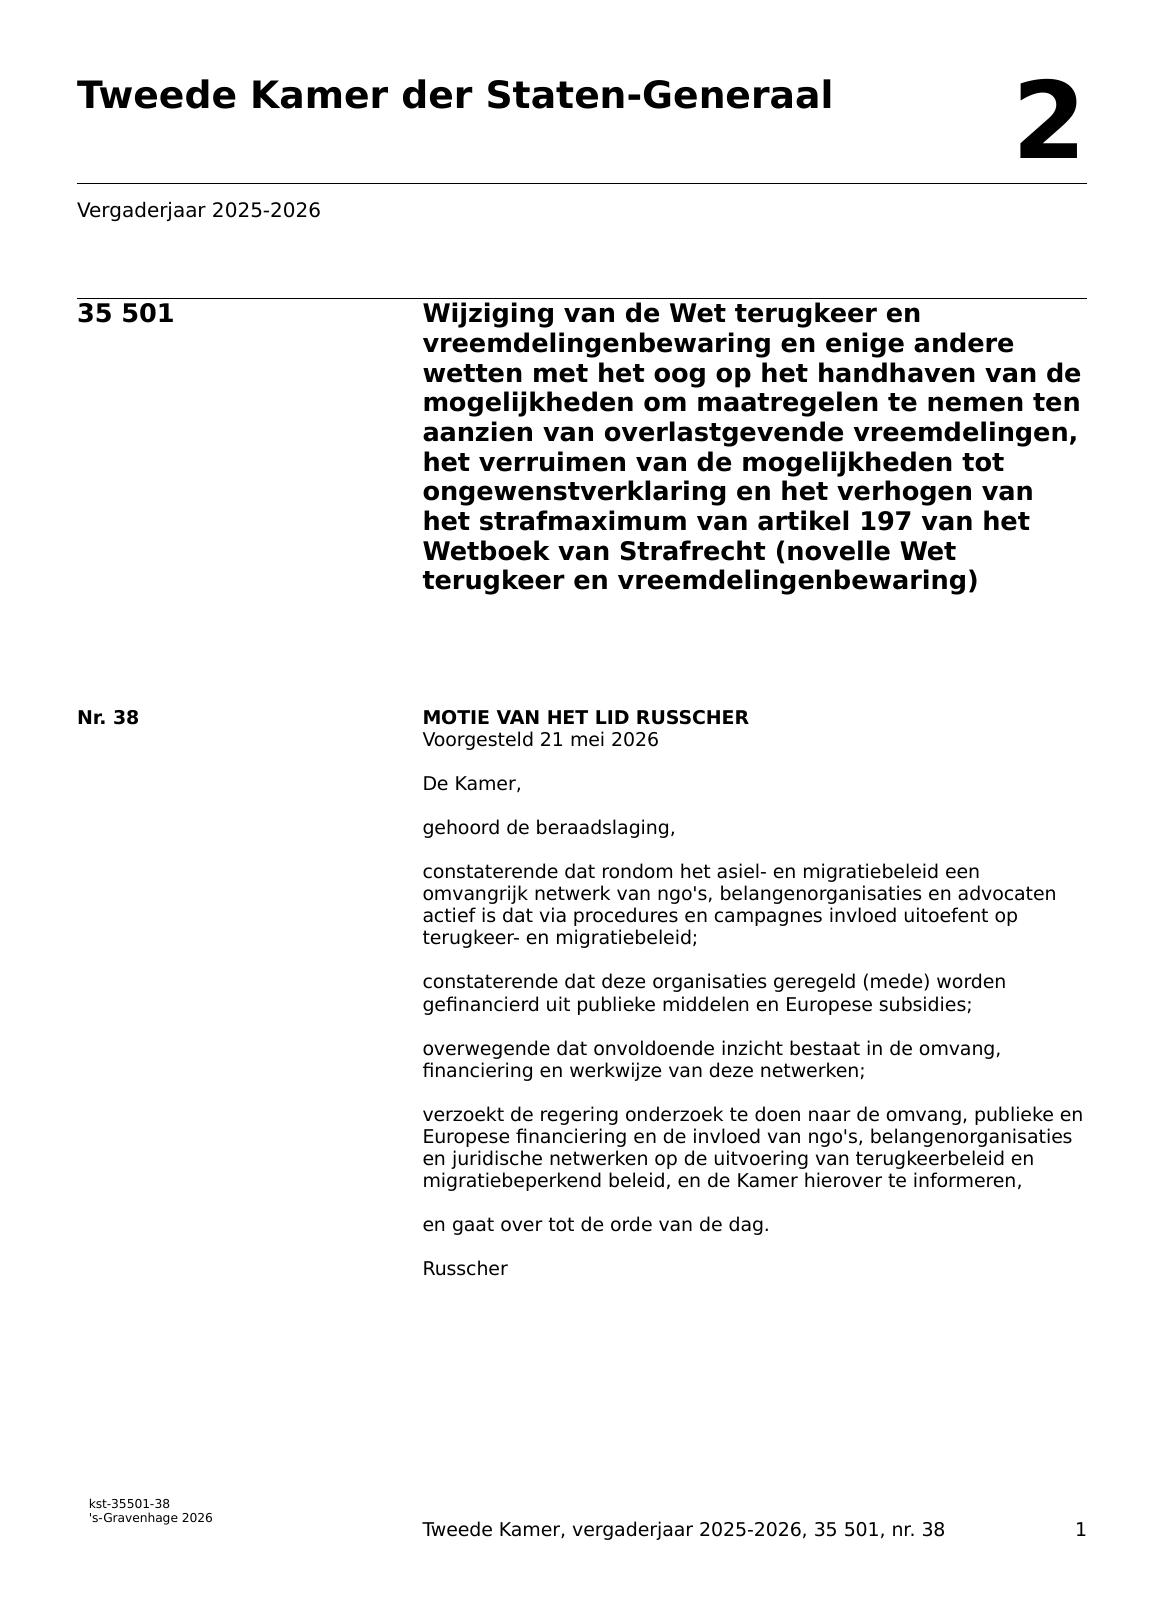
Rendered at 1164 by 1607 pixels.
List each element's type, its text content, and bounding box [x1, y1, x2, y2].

text overwegende dat onvoldoende inzicht bestaat in de omvang, financiering en werkwijze van deze netwerken; [422, 1038, 1087, 1082]
text constaterende dat deze organisaties geregeld (mede) worden gefinancierd uit publieke middelen en Europese subsidies; [422, 971, 1087, 1015]
subtitle Nr. 38 MOTIE VAN HET LID RUSSCHER [77, 707, 1087, 729]
text Russcher [422, 1258, 1087, 1280]
text verzoekt de regering onderzoek te doen naar de omvang, publieke en Europese financiering en de invloed van ngo's, belangenorganisaties en juridische netwerken op de uitvoering van terugkeerbeleid en migratiebeperkend beleid, en de Kamer hierover te informeren, [422, 1104, 1087, 1192]
text en gaat over tot de orde van de dag. [422, 1214, 1087, 1236]
table_header 2 [886, 59, 1087, 183]
table_header Tweede Kamer der Staten-Generaal [77, 59, 886, 183]
text kst-35501-38 [88, 1497, 323, 1511]
text 's-Gravenhage 2026 [88, 1511, 323, 1525]
text De Kamer, [422, 773, 1087, 795]
text constaterende dat rondom het asiel- en migratiebeleid een omvangrijk netwerk van ngo's, belangenorganisaties en advocaten actief is dat via procedures en campagnes invloed uitoefent op terugkeer- en migratiebeleid; [422, 861, 1087, 949]
text gehoord de beraadslaging, [422, 817, 1087, 839]
text Voorgesteld 21 mei 2026 [422, 729, 1087, 751]
subtitle 35 501 Wijziging van de Wet terugkeer en vreemdelingenbewaring en enige andere wetten met het oog op het handhaven van de mogelijkheden om maatregelen te nemen ten aanzien van overlastgevende vreemdelingen, het verruimen van de mogelijkheden tot ongewenstverklaring en het verhogen van het strafmaximum van artikel 197 van het Wetboek van Strafrecht (novelle Wet terugkeer en vreemdelingenbewaring) [77, 299, 1087, 596]
table_cell Vergaderjaar 2025-2026 [77, 184, 1087, 298]
